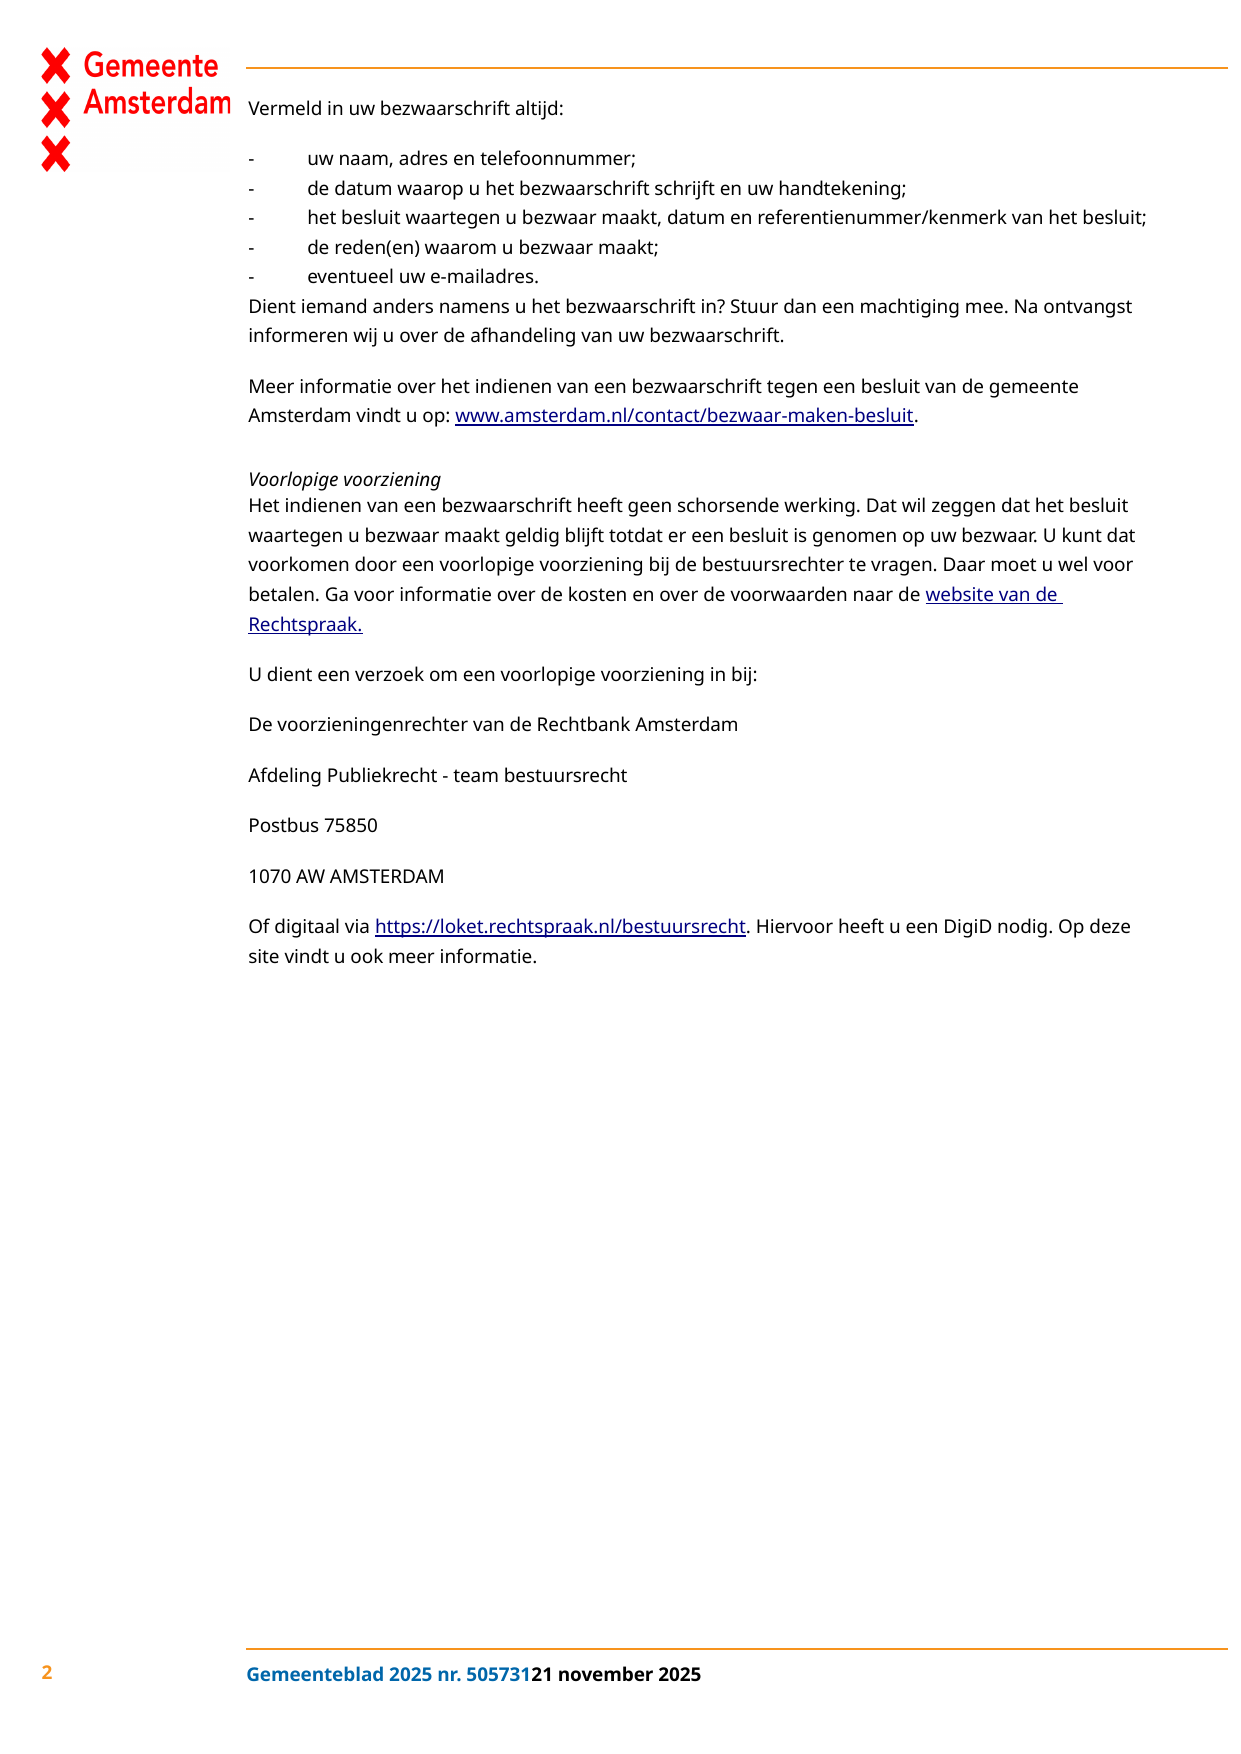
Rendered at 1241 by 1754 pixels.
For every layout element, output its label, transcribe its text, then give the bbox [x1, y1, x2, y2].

list de reden(en) waarom u bezwaar maakt; [248, 234, 1152, 260]
list eventueel uw e-mailadres. [248, 263, 1152, 289]
picture [41, 47, 231, 172]
text Voorlopige voorziening [248, 467, 1152, 492]
list de datum waarop u het bezwaarschrift schrijft en uw handtekening; [248, 175, 1152, 201]
list het besluit waartegen u bezwaar maakt, datum en referentienummer/kenmerk van het besluit; [248, 204, 1152, 230]
text Dient iemand anders namens u het bezwaarschrift in? Stuur dan een machtiging mee. Na ontvangst informeren wij u over de afhandeling van uw bezwaarschrift. [248, 293, 1152, 348]
text Afdeling Publiekrecht - team bestuursrecht [248, 762, 1152, 788]
text Het indienen van een bezwaarschrift heeft geen schorsende werking. Dat wil zeggen dat het besluit waartegen u bezwaar maakt geldig blijft totdat er een besluit is genomen op uw bezwaar. U kunt dat voorkomen door een voorlopige voorziening bij de bestuursrechter te vragen. Daar moet u wel voor betalen. Ga voor informatie over de kosten en over de voorwaarden naar de website van de Rechtspraak. [248, 492, 1152, 636]
list uw naam, adres en telefoonnummer; [248, 145, 1152, 171]
text Meer informatie over het indienen van een bezwaarschrift tegen een besluit van de gemeente Amsterdam vindt u op: www.amsterdam.nl/contact/bezwaar-maken-besluit. [248, 373, 1152, 428]
text Postbus 75850 [248, 812, 1152, 838]
text De voorzieningenrechter van de Rechtbank Amsterdam [248, 712, 1152, 737]
text U dient een verzoek om een voorlopige voorziening in bij: [248, 661, 1152, 687]
text 1070 AW AMSTERDAM [248, 863, 1152, 888]
text Vermeld in uw bezwaarschrift altijd: [248, 95, 1152, 121]
text Of digitaal via https://loket.rechtspraak.nl/bestuursrecht. Hiervoor heeft u een DigiD nodig. Op deze site vindt u ook meer informatie. [248, 913, 1152, 968]
